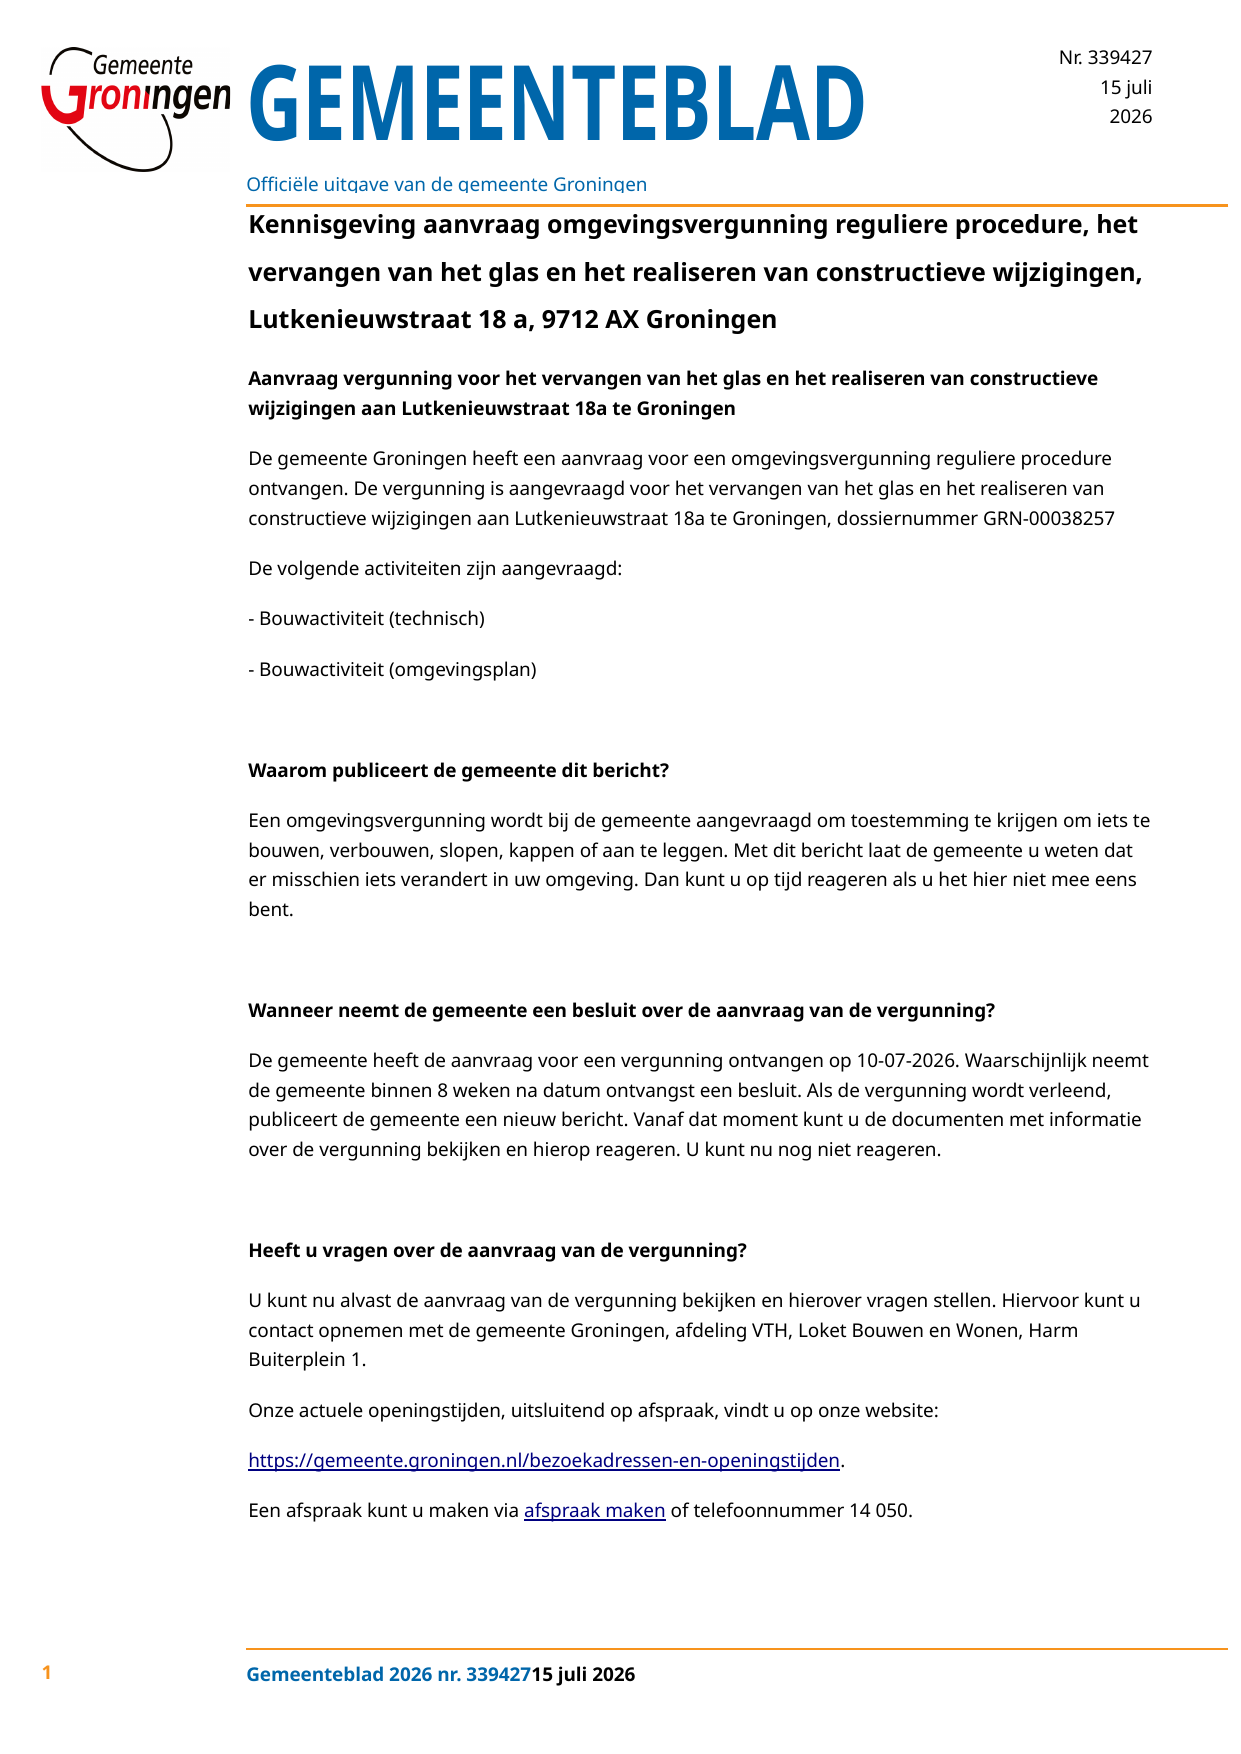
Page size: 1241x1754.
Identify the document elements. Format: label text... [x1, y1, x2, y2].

text - Bouwactiviteit (technisch) [248, 606, 1152, 631]
text https://gemeente.groningen.nl/bezoekadressen-en-openingstijden. [248, 1447, 1152, 1473]
text U kunt nu alvast de aanvraag van de vergunning bekijken en hierover vragen stellen. Hiervoor kunt u contact opnemen met de gemeente Groningen, afdeling VTH, Loket Bouwen en Wonen, Harm Buiterplein 1. [248, 1287, 1152, 1372]
picture [41, 47, 231, 172]
text Wanneer neemt de gemeente een besluit over de aanvraag van de vergunning? [248, 997, 1152, 1022]
text Aanvraag vergunning voor het vervangen van het glas en het realiseren van constructieve wijzigingen aan Lutkenieuwstraat 18a te Groningen [248, 366, 1152, 421]
text Een afspraak kunt u maken via afspraak maken of telefoonnummer 14 050. [248, 1498, 1152, 1523]
text De volgende activiteiten zijn aangevraagd: [248, 555, 1152, 581]
text Heeft u vragen over de aanvraag van de vergunning? [248, 1237, 1152, 1262]
text Waarom publiceert de gemeente dit bericht? [248, 757, 1152, 782]
text De gemeente heeft de aanvraag voor een vergunning ontvangen op 10-07-2026. Waarschijnlijk neemt de gemeente binnen 8 weken na datum ontvangst een besluit. Als de vergunning wordt verleend, publiceert de gemeente een nieuw bericht. Vanaf dat moment kunt u de documenten met informatie over de vergunning bekijken en hierop reageren. U kunt nu nog niet reageren. [248, 1047, 1152, 1162]
text - Bouwactiviteit (omgevingsplan) [248, 656, 1152, 682]
text Een omgevingsvergunning wordt bij de gemeente aangevraagd om toestemming te krijgen om iets te bouwen, verbouwen, slopen, kappen of aan te leggen. Met dit bericht laat de gemeente u weten dat er misschien iets verandert in uw omgeving. Dan kunt u op tijd reageren als u het hier niet mee eens bent. [248, 807, 1152, 922]
text Kennisgeving aanvraag omgevingsvergunning reguliere procedure, het vervangen van het glas en het realiseren van constructieve wijzigingen, Lutkenieuwstraat 18 a, 9712 AX Groningen [248, 207, 1152, 336]
text Onze actuele openingstijden, uitsluitend op afspraak, vindt u op onze website: [248, 1397, 1152, 1422]
text De gemeente Groningen heeft een aanvraag voor een omgevingsvergunning reguliere procedure ontvangen. De vergunning is aangevraagd voor het vervangen van het glas en het realiseren van constructieve wijzigingen aan Lutkenieuwstraat 18a te Groningen, dossiernummer GRN-00038257 [248, 446, 1152, 530]
